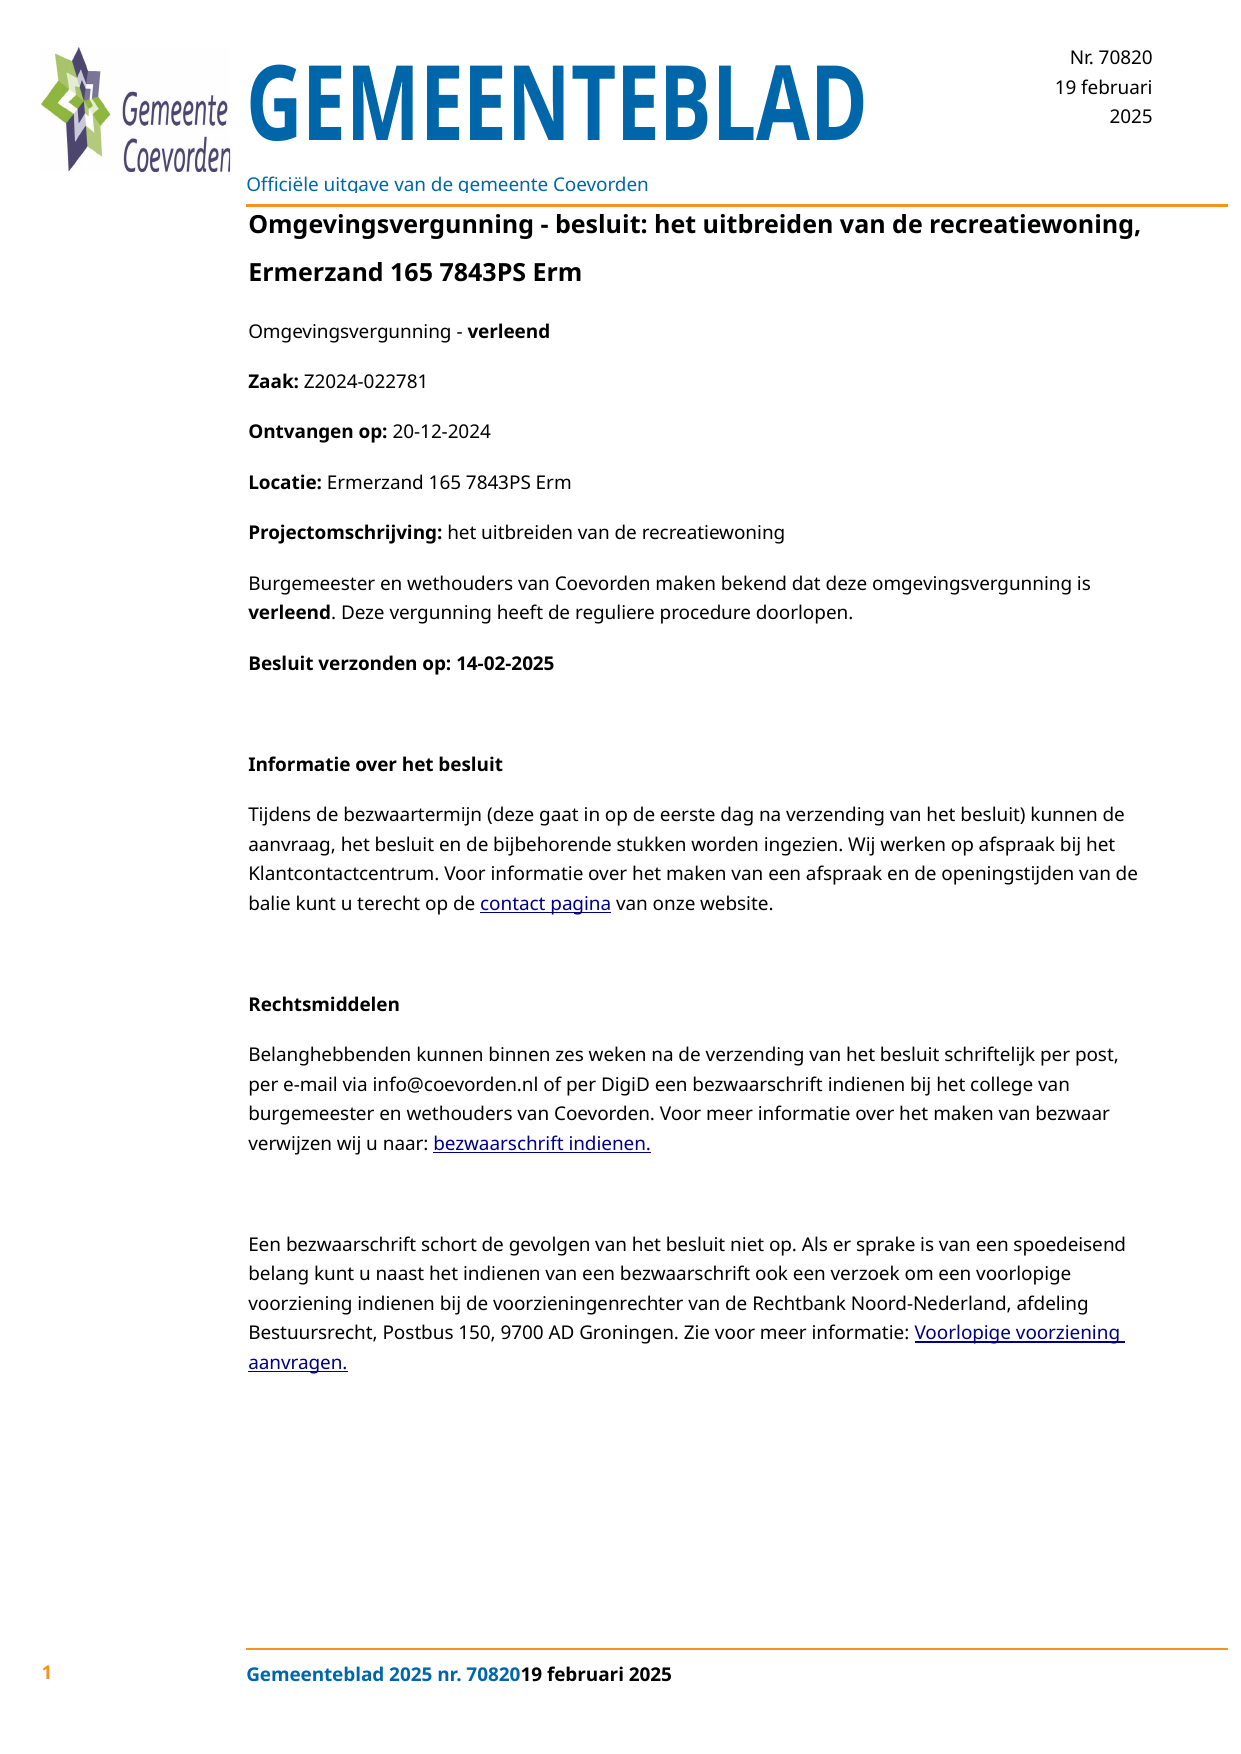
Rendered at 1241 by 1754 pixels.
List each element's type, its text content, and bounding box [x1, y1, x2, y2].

text Rechtsmiddelen [248, 991, 1152, 1017]
text Tijdens de bezwaartermijn (deze gaat in op de eerste dag na verzending van het besluit) kunnen de aanvraag, het besluit en de bijbehorende stukken worden ingezien. Wij werken op afspraak bij het Klantcontactcentrum. Voor informatie over het maken van een afspraak en de openingstijden van de balie kunt u terecht op de contact pagina van onze website. [248, 801, 1152, 916]
text Belanghebbenden kunnen binnen zes weken na de verzending van het besluit schriftelijk per post, per e-mail via info@coevorden.nl of per DigiD een bezwaarschrift indienen bij het college van burgemeester en wethouders van Coevorden. Voor meer informatie over het maken van bezwaar verwijzen wij u naar: bezwaarschrift indienen. [248, 1041, 1152, 1156]
picture [41, 47, 231, 172]
text Omgevingsvergunning - besluit: het uitbreiden van de recreatiewoning, Ermerzand 165 7843PS Erm [248, 207, 1152, 288]
text Besluit verzonden op: 14-02-2025 [248, 650, 1152, 676]
text Ontvangen op: 20-12-2024 [248, 419, 1152, 444]
text Zaak: Z2024-022781 [248, 368, 1152, 394]
text Informatie over het besluit [248, 751, 1152, 777]
text Een bezwaarschrift schort de gevolgen van het besluit niet op. Als er sprake is van een spoedeisend belang kunt u naast het indienen van een bezwaarschrift ook een verzoek om een voorlopige voorziening indienen bij de voorzieningenrechter van de Rechtbank Noord-Nederland, afdeling Bestuursrecht, Postbus 150, 9700 AD Groningen. Zie voor meer informatie: Voorlopige voorziening aanvragen. [248, 1231, 1152, 1375]
text Projectomschrijving: het uitbreiden van de recreatiewoning [248, 519, 1152, 545]
text Burgemeester en wethouders van Coevorden maken bekend dat deze omgevingsvergunning is verleend. Deze vergunning heeft de reguliere procedure doorlopen. [248, 570, 1152, 625]
text Locatie: Ermerzand 165 7843PS Erm [248, 469, 1152, 495]
text Omgevingsvergunning - verleend [248, 318, 1152, 344]
